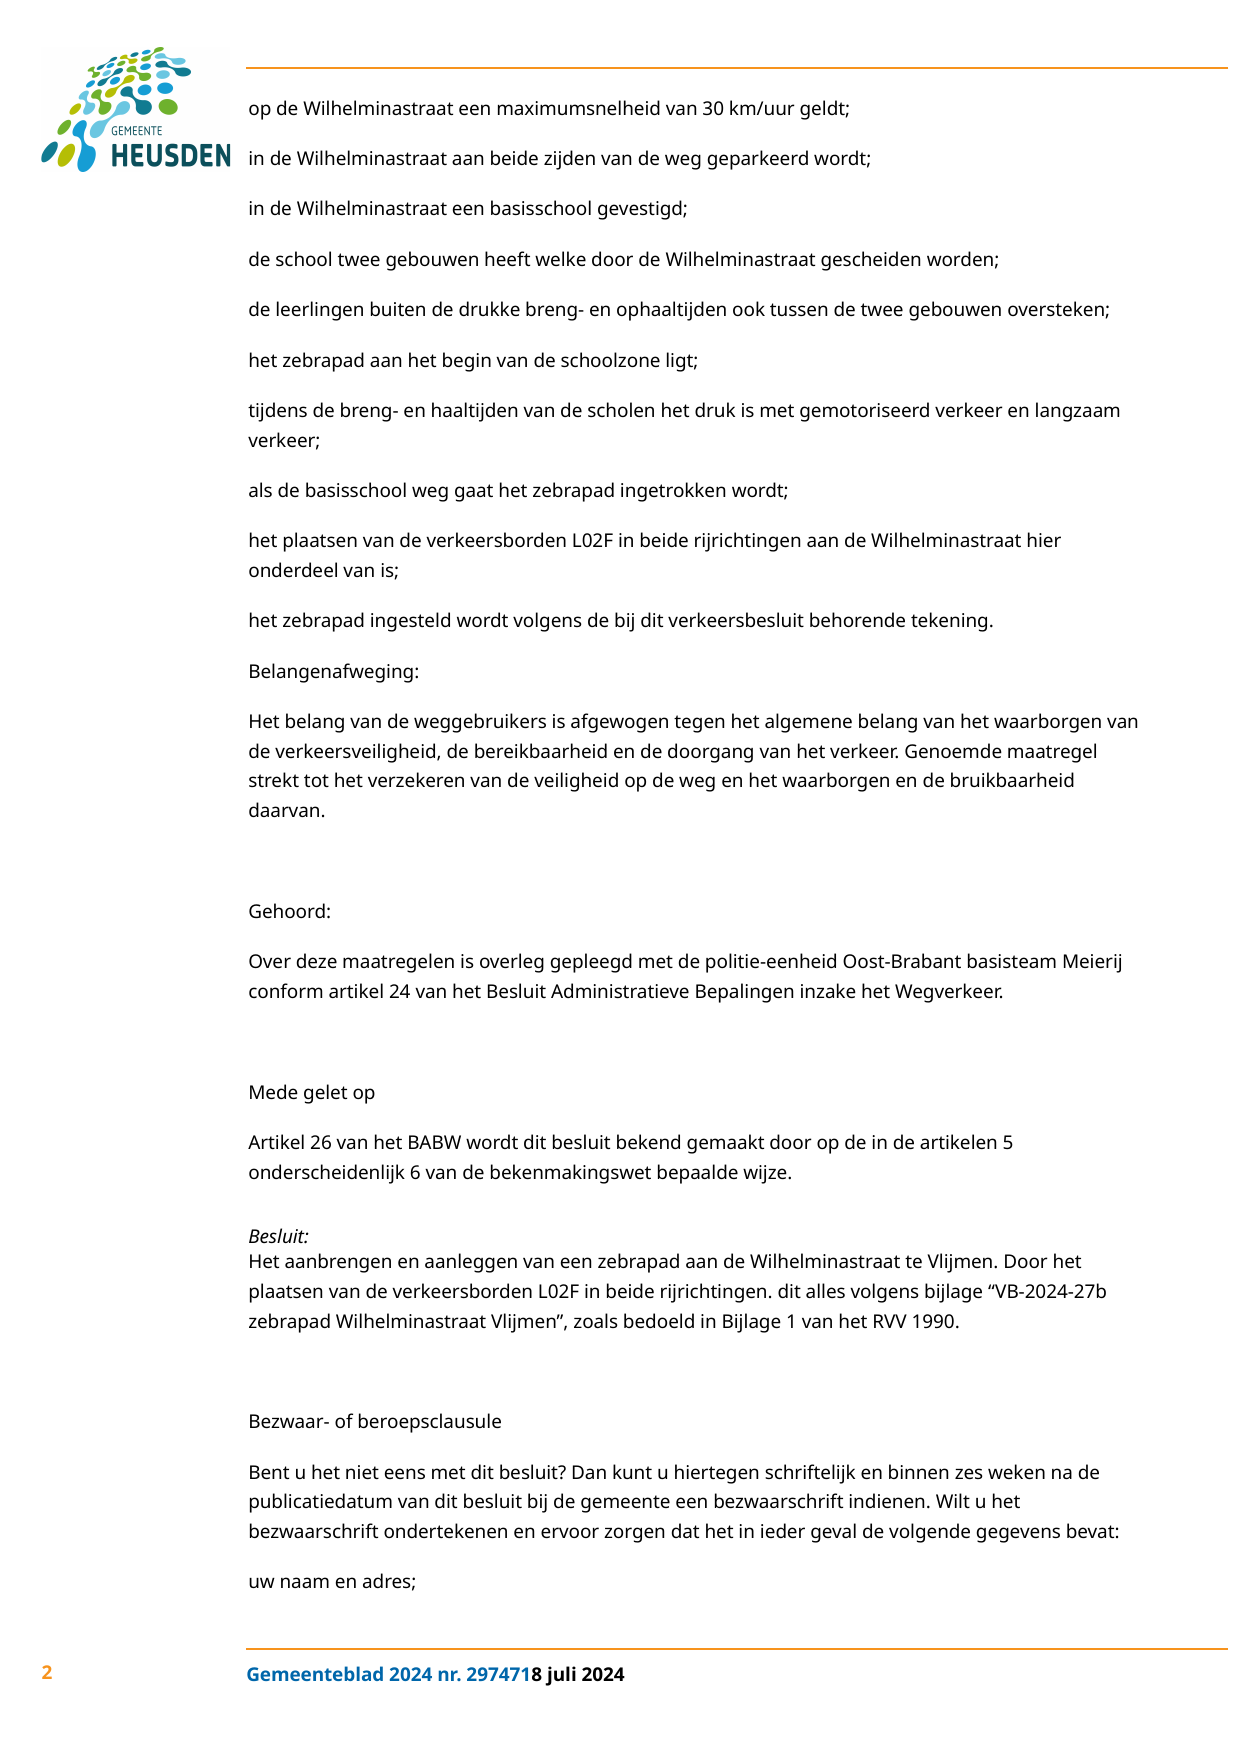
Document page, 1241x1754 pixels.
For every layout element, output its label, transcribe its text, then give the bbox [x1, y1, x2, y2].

text het zebrapad ingesteld wordt volgens de bij dit verkeersbesluit behorende tekening. [248, 608, 1152, 633]
text het zebrapad aan het begin van de schoolzone ligt; [248, 347, 1152, 373]
text Gehoord: [248, 898, 1152, 924]
picture [41, 47, 231, 172]
text Het belang van de weggebruikers is afgewogen tegen het algemene belang van het waarborgen van de verkeersveiligheid, de bereikbaarheid en de doorgang van het verkeer. Genoemde maatregel strekt tot het verzekeren van de veiligheid op de weg en het waarborgen en de bruikbaarheid daarvan. [248, 708, 1152, 823]
text het plaatsen van de verkeersborden L02F in beide rijrichtingen aan de Wilhelminastraat hier onderdeel van is; [248, 528, 1152, 583]
text Het aanbrengen en aanleggen van een zebrapad aan de Wilhelminastraat te Vlijmen. Door het plaatsen van de verkeersborden L02F in beide rijrichtingen. dit alles volgens bijlage “VB-2024-27b zebrapad Wilhelminastraat Vlijmen”, zoals bedoeld in Bijlage 1 van het RVV 1990. [248, 1249, 1152, 1333]
text Bezwaar- of beroepsclausule [248, 1409, 1152, 1434]
text in de Wilhelminastraat aan beide zijden van de weg geparkeerd wordt; [248, 145, 1152, 171]
text tijdens de breng- en haaltijden van de scholen het druk is met gemotoriseerd verkeer en langzaam verkeer; [248, 397, 1152, 453]
text Besluit: [248, 1223, 1152, 1249]
text uw naam en adres; [248, 1569, 1152, 1594]
text Belangenafweging: [248, 658, 1152, 684]
text Over deze maatregelen is overleg gepleegd met de politie-eenheid Oost-Brabant basisteam Meierij conform artikel 24 van het Besluit Administratieve Bepalingen inzake het Wegverkeer. [248, 948, 1152, 1004]
text Artikel 26 van het BABW wordt dit besluit bekend gemaakt door op de in de artikelen 5 onderscheidenlijk 6 van de bekenmakingswet bepaalde wijze. [248, 1129, 1152, 1185]
text de school twee gebouwen heeft welke door de Wilhelminastraat gescheiden worden; [248, 246, 1152, 272]
text Mede gelet op [248, 1079, 1152, 1105]
text de leerlingen buiten de drukke breng- en ophaaltijden ook tussen de twee gebouwen oversteken; [248, 296, 1152, 322]
text in de Wilhelminastraat een basisschool gevestigd; [248, 196, 1152, 221]
text Bent u het niet eens met dit besluit? Dan kunt u hiertegen schriftelijk en binnen zes weken na de publicatiedatum van dit besluit bij de gemeente een bezwaarschrift indienen. Wilt u het bezwaarschrift ondertekenen en ervoor zorgen dat het in ieder geval de volgende gegevens bevat: [248, 1459, 1152, 1544]
text als de basisschool weg gaat het zebrapad ingetrokken wordt; [248, 477, 1152, 503]
text op de Wilhelminastraat een maximumsnelheid van 30 km/uur geldt; [248, 95, 1152, 121]
